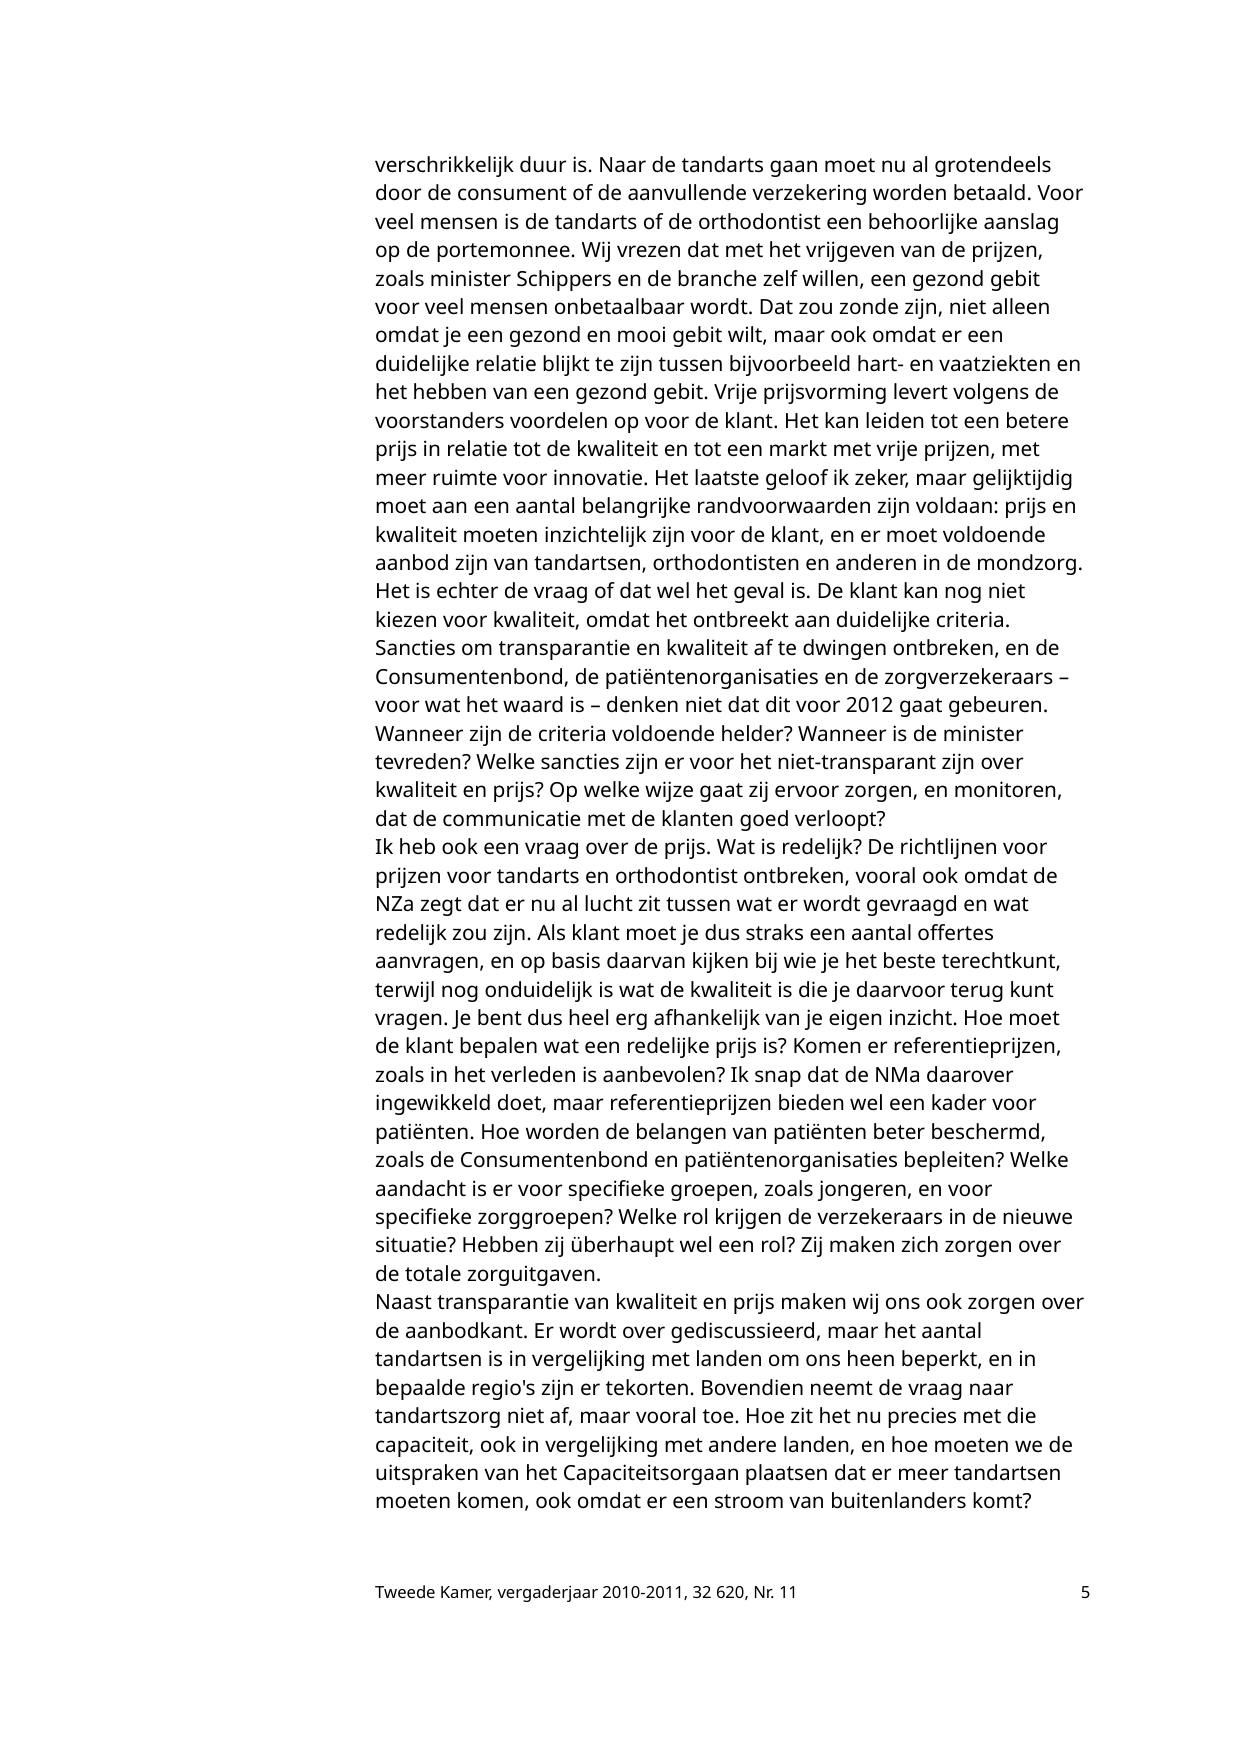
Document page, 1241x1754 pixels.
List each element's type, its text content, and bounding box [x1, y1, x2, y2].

text Naast transparantie van kwaliteit en prijs maken wij ons ook zorgen over de aanbodkant. Er wordt over gediscussieerd, maar het aantal tandartsen is in vergelijking met landen om ons heen beperkt, en in bepaalde regio's zijn er tekorten. Bovendien neemt de vraag naar tandartszorg niet af, maar vooral toe. Hoe zit het nu precies met die capaciteit, ook in vergelijking met andere landen, en hoe moeten we de uitspraken van het Capaciteitsorgaan plaatsen dat er meer tandartsen moeten komen, ook omdat er een stroom van buitenlanders komt? [375, 1287, 1090, 1515]
text Het is echter de vraag of dat wel het geval is. De klant kan nog niet kiezen voor kwaliteit, omdat het ontbreekt aan duidelijke criteria. Sancties om transparantie en kwaliteit af te dwingen ontbreken, en de Consumentenbond, de patiëntenorganisaties en de zorgverzekeraars – voor wat het waard is – denken niet dat dit voor 2012 gaat gebeuren. Wanneer zijn de criteria voldoende helder? Wanneer is de minister tevreden? Welke sancties zijn er voor het niet-transparant zijn over kwaliteit en prijs? Op welke wijze gaat zij ervoor zorgen, en monitoren, dat de communicatie met de klanten goed verloopt? [375, 577, 1090, 832]
text verschrikkelijk duur is. Naar de tandarts gaan moet nu al grotendeels door de consument of de aanvullende verzekering worden betaald. Voor veel mensen is de tandarts of de orthodontist een behoorlijke aanslag op de portemonnee. Wij vrezen dat met het vrijgeven van de prijzen, zoals minister Schippers en de branche zelf willen, een gezond gebit voor veel mensen onbetaalbaar wordt. Dat zou zonde zijn, niet alleen omdat je een gezond en mooi gebit wilt, maar ook omdat er een duidelijke relatie blijkt te zijn tussen bijvoorbeeld hart- en vaatziekten en het hebben van een gezond gebit. Vrije prijsvorming levert volgens de voorstanders voordelen op voor de klant. Het kan leiden tot een betere prijs in relatie tot de kwaliteit en tot een markt met vrije prijzen, met meer ruimte voor innovatie. Het laatste geloof ik zeker, maar gelijktijdig moet aan een aantal belangrijke randvoorwaarden zijn voldaan: prijs en kwaliteit moeten inzichtelijk zijn voor de klant, en er moet voldoende aanbod zijn van tandartsen, orthodontisten en anderen in de mondzorg. [375, 150, 1090, 577]
text Ik heb ook een vraag over de prijs. Wat is redelijk? De richtlijnen voor prijzen voor tandarts en orthodontist ontbreken, vooral ook omdat de NZa zegt dat er nu al lucht zit tussen wat er wordt gevraagd en wat redelijk zou zijn. Als klant moet je dus straks een aantal offertes aanvragen, en op basis daarvan kijken bij wie je het beste terechtkunt, terwijl nog onduidelijk is wat de kwaliteit is die je daarvoor terug kunt vragen. Je bent dus heel erg afhankelijk van je eigen inzicht. Hoe moet de klant bepalen wat een redelijke prijs is? Komen er referentieprijzen, zoals in het verleden is aanbevolen? Ik snap dat de NMa daarover ingewikkeld doet, maar referentieprijzen bieden wel een kader voor patiënten. Hoe worden de belangen van patiënten beter beschermd, zoals de Consumentenbond en patiëntenorganisaties bepleiten? Welke aandacht is er voor specifieke groepen, zoals jongeren, en voor specifieke zorggroepen? Welke rol krijgen de verzekeraars in de nieuwe situatie? Hebben zij überhaupt wel een rol? Zij maken zich zorgen over de totale zorguitgaven. [375, 832, 1090, 1287]
